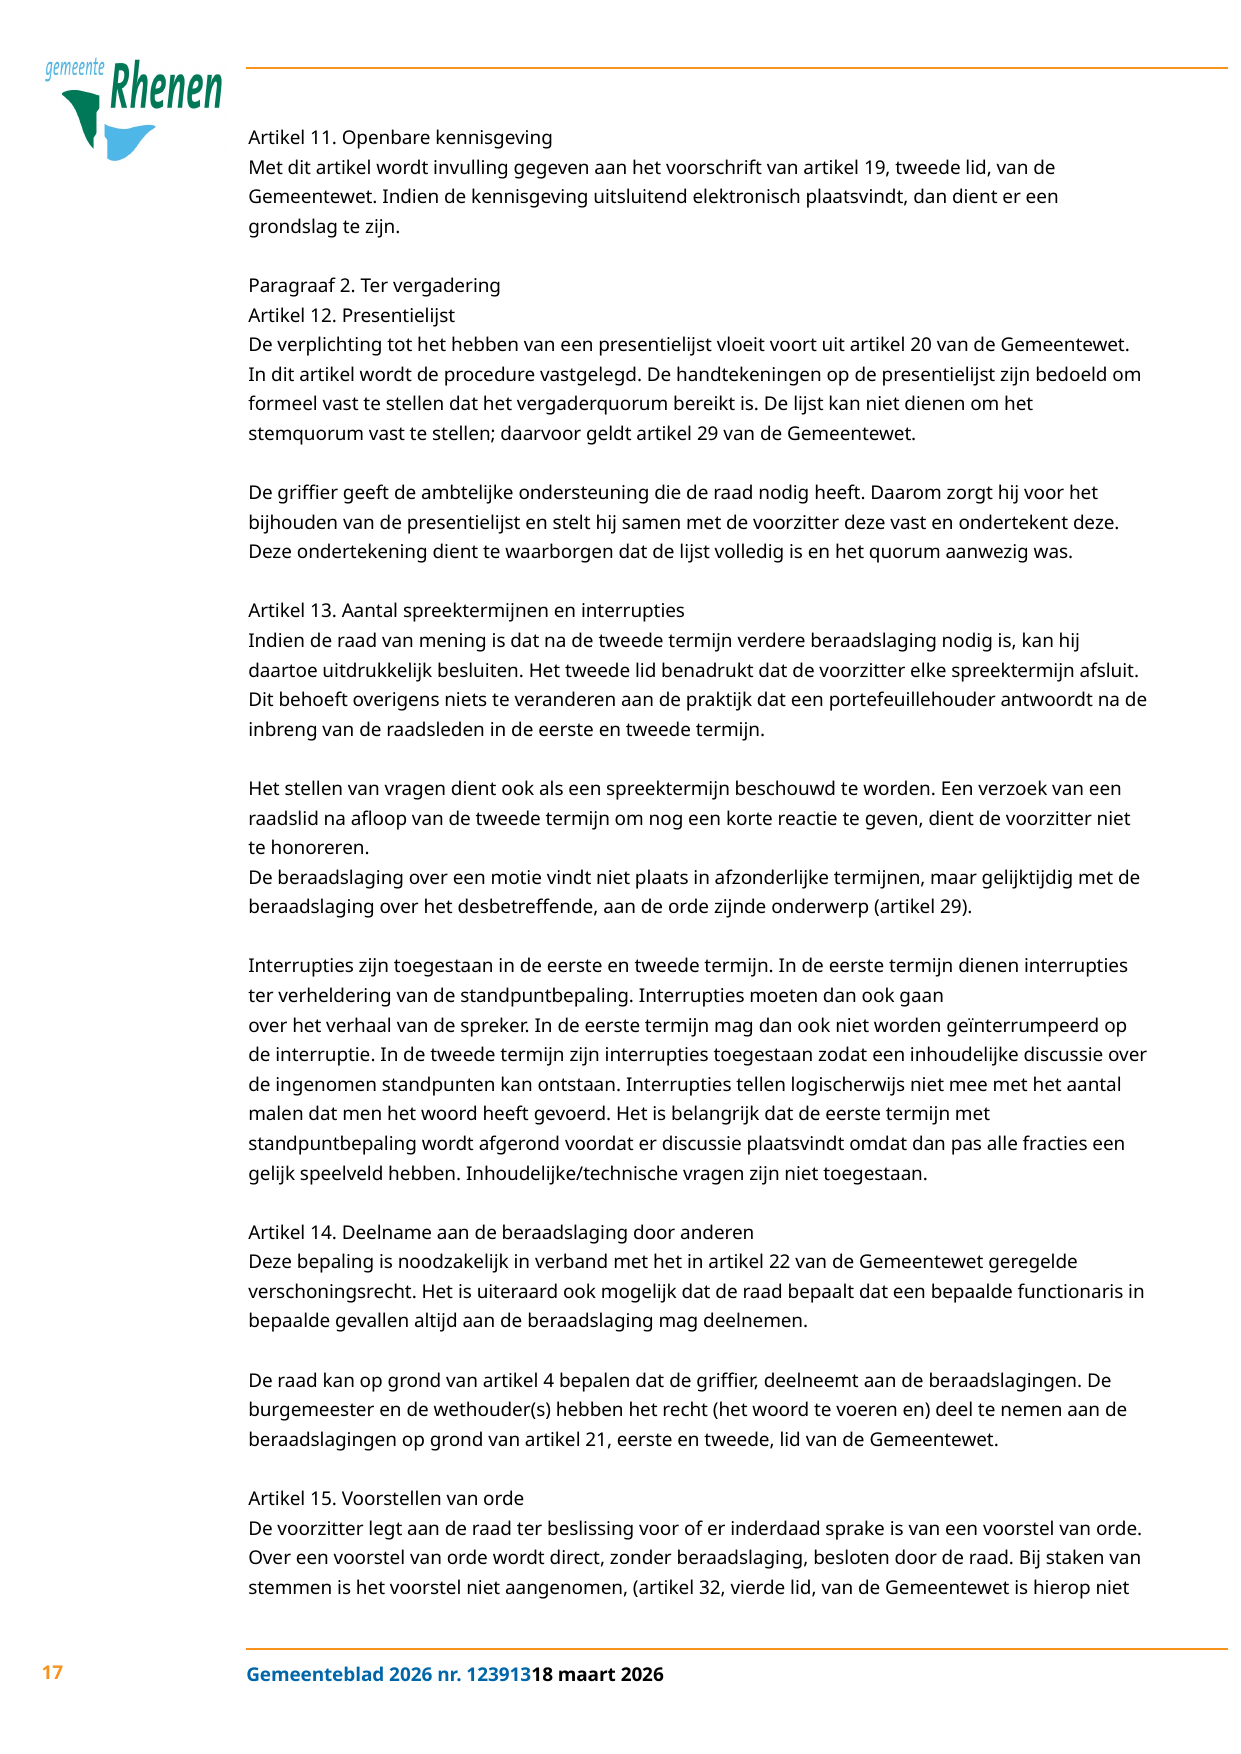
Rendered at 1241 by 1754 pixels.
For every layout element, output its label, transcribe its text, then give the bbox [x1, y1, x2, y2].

text De voorzitter legt aan de raad ter beslissing voor of er inderdaad sprake is van een voorstel van orde. Over een voorstel van orde wordt direct, zonder beraadslaging, besloten door de raad. Bij staken van stemmen is het voorstel niet aangenomen, (artikel 32, vierde lid, van de Gemeentewet is hierop niet [248, 1515, 1152, 1600]
text Deze bepaling is noodzakelijk in verband met het in artikel 22 van de Gemeentewet geregelde verschoningsrecht. Het is uiteraard ook mogelijk dat de raad bepaalt dat een bepaalde functionaris in bepaalde gevallen altijd aan de beraadslaging mag deelnemen. [248, 1248, 1152, 1333]
text De verplichting tot het hebben van een presentielijst vloeit voort uit artikel 20 van de Gemeentewet. In dit artikel wordt de procedure vastgelegd. De handtekeningen op de presentielijst zijn bedoeld om formeel vast te stellen dat het vergaderquorum bereikt is. De lijst kan niet dienen om het stemquorum vast te stellen; daarvoor geldt artikel 29 van de Gemeentewet. [248, 331, 1152, 446]
text De griffier geeft de ambtelijke ondersteuning die de raad nodig heeft. Daarom zorgt hij voor het bijhouden van de presentielijst en stelt hij samen met de voorzitter deze vast en ondertekent deze. Deze ondertekening dient te waarborgen dat de lijst volledig is en het quorum aanwezig was. [248, 479, 1152, 564]
text Artikel 15. Voorstellen van orde [248, 1485, 1152, 1511]
text Artikel 11. Openbare kennisgeving [248, 124, 1152, 150]
text Paragraaf 2. Ter vergadering [248, 272, 1152, 298]
text Artikel 13. Aantal spreektermijnen en interrupties [248, 598, 1152, 623]
text Het stellen van vragen dient ook als een spreektermijn beschouwd te worden. Een verzoek van een raadslid na afloop van de tweede termijn om nog een korte reactie te geven, dient de voorzitter niet te honoreren. [248, 775, 1152, 860]
text Interrupties zijn toegestaan in de eerste en tweede termijn. In de eerste termijn dienen interrupties ter verheldering van de standpuntbepaling. Interrupties moeten dan ook gaan [248, 953, 1152, 1008]
text Artikel 14. Deelname aan de beraadslaging door anderen [248, 1219, 1152, 1245]
text De beraadslaging over een motie vindt niet plaats in afzonderlijke termijnen, maar gelijktijdig met de beraadslaging over het desbetreffende, aan de orde zijnde onderwerp (artikel 29). [248, 864, 1152, 919]
text Artikel 12. Presentielijst [248, 302, 1152, 328]
text Indien de raad van mening is dat na de tweede termijn verdere beraadslaging nodig is, kan hij daartoe uitdrukkelijk besluiten. Het tweede lid benadrukt dat de voorzitter elke spreektermijn afsluit. Dit behoeft overigens niets te veranderen aan de praktijk dat een portefeuillehouder antwoordt na de inbreng van de raadsleden in de eerste en tweede termijn. [248, 627, 1152, 742]
picture [41, 47, 231, 172]
text De raad kan op grond van artikel 4 bepalen dat de griffier, deelneemt aan de beraadslagingen. De burgemeester en de wethouder(s) hebben het recht (het woord te voeren en) deel te nemen aan de beraadslagingen op grond van artikel 21, eerste en tweede, lid van de Gemeentewet. [248, 1367, 1152, 1452]
text over het verhaal van de spreker. In de eerste termijn mag dan ook niet worden geïnterrumpeerd op de interruptie. In de tweede termijn zijn interrupties toegestaan zodat een inhoudelijke discussie over de ingenomen standpunten kan ontstaan. Interrupties tellen logischerwijs niet mee met het aantal malen dat men het woord heeft gevoerd. Het is belangrijk dat de eerste termijn met standpuntbepaling wordt afgerond voordat er discussie plaatsvindt omdat dan pas alle fracties een gelijk speelveld hebben. Inhoudelijke/technische vragen zijn niet toegestaan. [248, 1012, 1152, 1186]
text Met dit artikel wordt invulling gegeven aan het voorschrift van artikel 19, tweede lid, van de Gemeentewet. Indien de kennisgeving uitsluitend elektronisch plaatsvindt, dan dient er een grondslag te zijn. [248, 154, 1152, 239]
